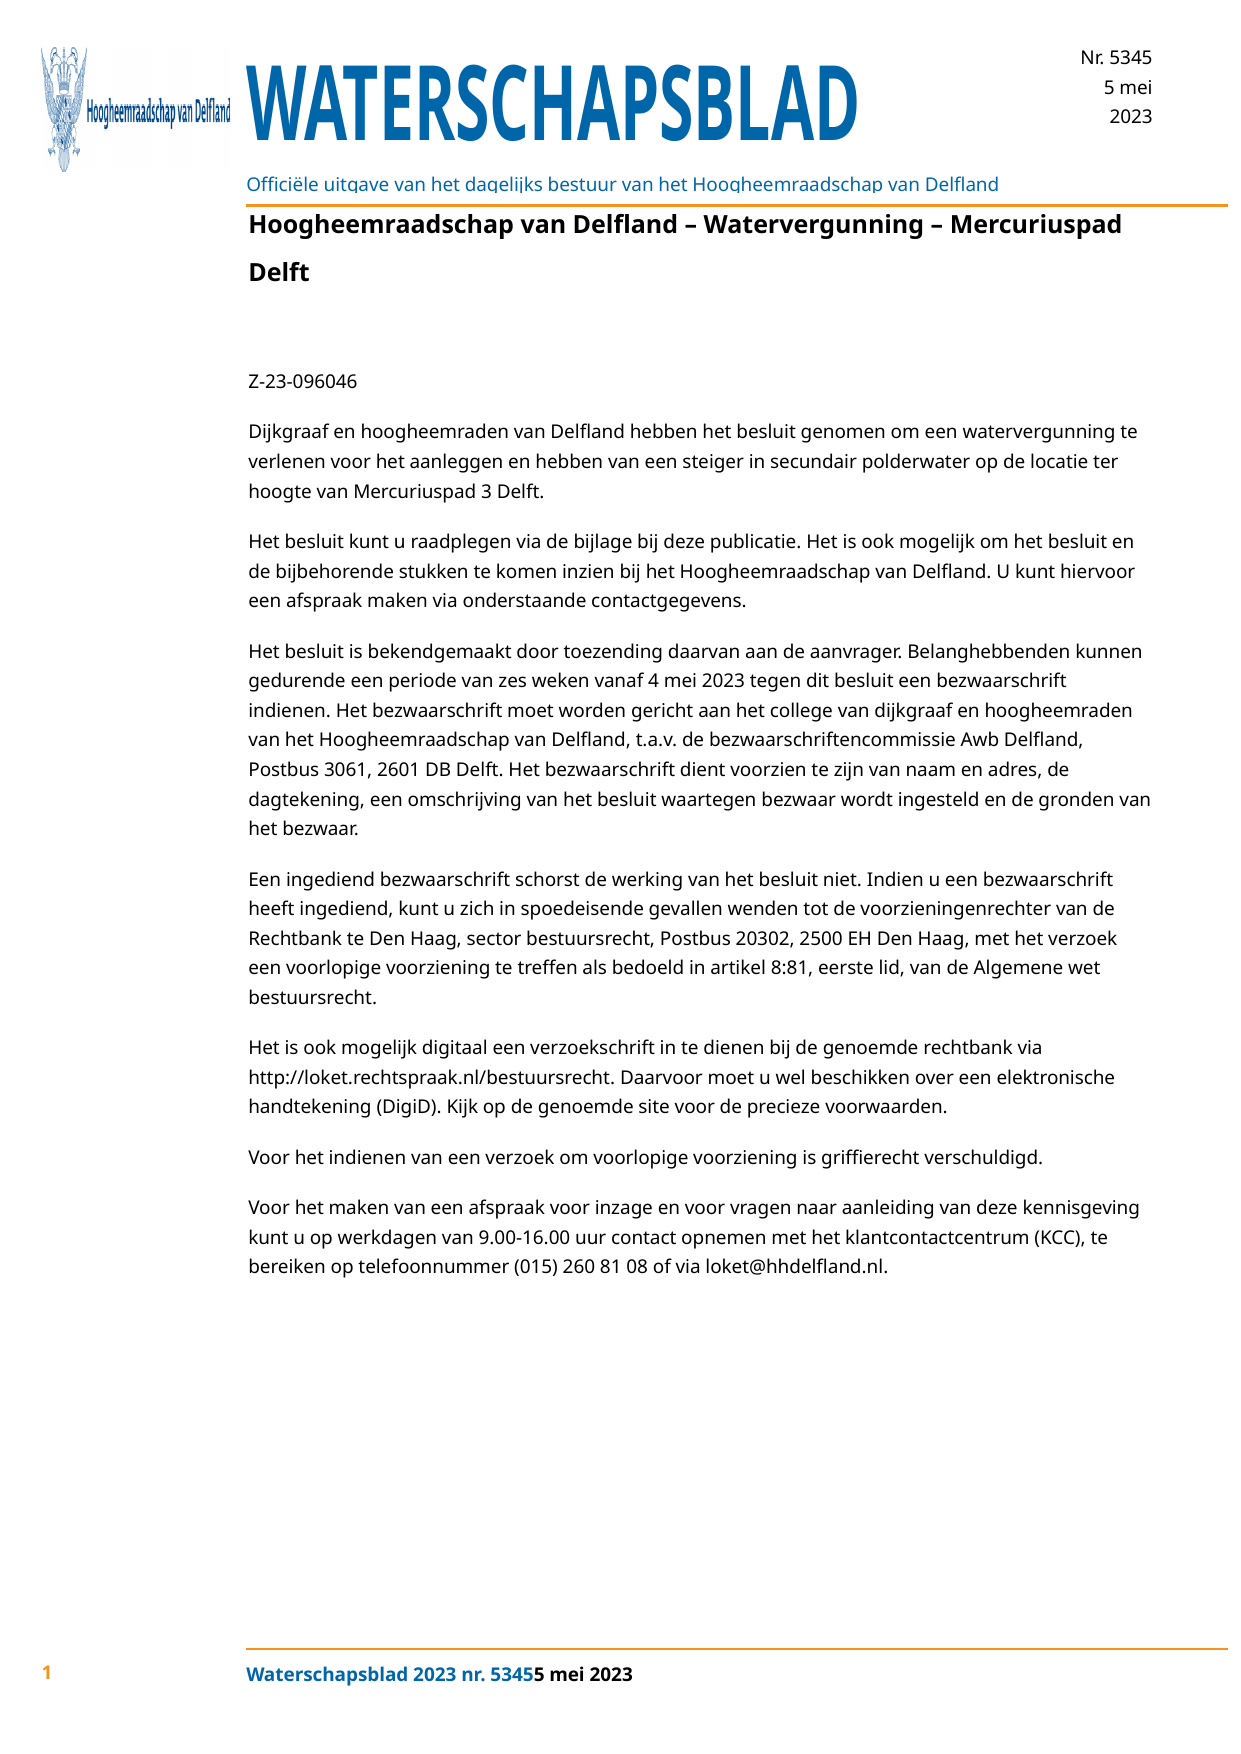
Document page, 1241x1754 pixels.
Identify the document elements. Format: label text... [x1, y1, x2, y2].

text Dijkgraaf en hoogheemraden van Delfland hebben het besluit genomen om een watervergunning te verlenen voor het aanleggen en hebben van een steiger in secundair polderwater op de locatie ter hoogte van Mercuriuspad 3 Delft. [248, 419, 1152, 504]
text Het besluit is bekendgemaakt door toezending daarvan aan de aanvrager. Belanghebbenden kunnen gedurende een periode van zes weken vanaf 4 mei 2023 tegen dit besluit een bezwaarschrift indienen. Het bezwaarschrift moet worden gericht aan het college van dijkgraaf en hoogheemraden van het Hoogheemraadschap van Delfland, t.a.v. de bezwaarschriftencommissie Awb Delfland, Postbus 3061, 2601 DB Delft. Het bezwaarschrift dient voorzien te zijn van naam en adres, de dagtekening, een omschrijving van het besluit waartegen bezwaar wordt ingesteld en de gronden van het bezwaar. [248, 638, 1152, 841]
text Het besluit kunt u raadplegen via de bijlage bij deze publicatie. Het is ook mogelijk om het besluit en de bijbehorende stukken te komen inzien bij het Hoogheemraadschap van Delfland. U kunt hiervoor een afspraak maken via onderstaande contactgegevens. [248, 528, 1152, 613]
text Het is ook mogelijk digitaal een verzoekschrift in te dienen bij de genoemde rechtbank via http://loket.rechtspraak.nl/bestuursrecht. Daarvoor moet u wel beschikken over een elektronische handtekening (DigiD). Kijk op de genoemde site voor de precieze voorwaarden. [248, 1034, 1152, 1119]
text Voor het maken van een afspraak voor inzage en voor vragen naar aanleiding van deze kennisgeving kunt u op werkdagen van 9.00-16.00 uur contact opnemen met het klantcontactcentrum (KCC), te bereiken op telefoonnummer (015) 260 81 08 of via loket@hhdelfland.nl. [248, 1194, 1152, 1279]
text Voor het indienen van een verzoek om voorlopige voorziening is griffierecht verschuldigd. [248, 1144, 1152, 1170]
picture [41, 47, 231, 172]
text Z-23-096046 [248, 368, 1152, 394]
text Een ingediend bezwaarschrift schorst de werking van het besluit niet. Indien u een bezwaarschrift heeft ingediend, kunt u zich in spoedeisende gevallen wenden tot de voorzieningenrechter van de Rechtbank te Den Haag, sector bestuursrecht, Postbus 20302, 2500 EH Den Haag, met het verzoek een voorlopige voorziening te treffen als bedoeld in artikel 8:81, eerste lid, van de Algemene wet bestuursrecht. [248, 866, 1152, 1010]
text Hoogheemraadschap van Delfland – Watervergunning – Mercuriuspad Delft [248, 207, 1152, 288]
